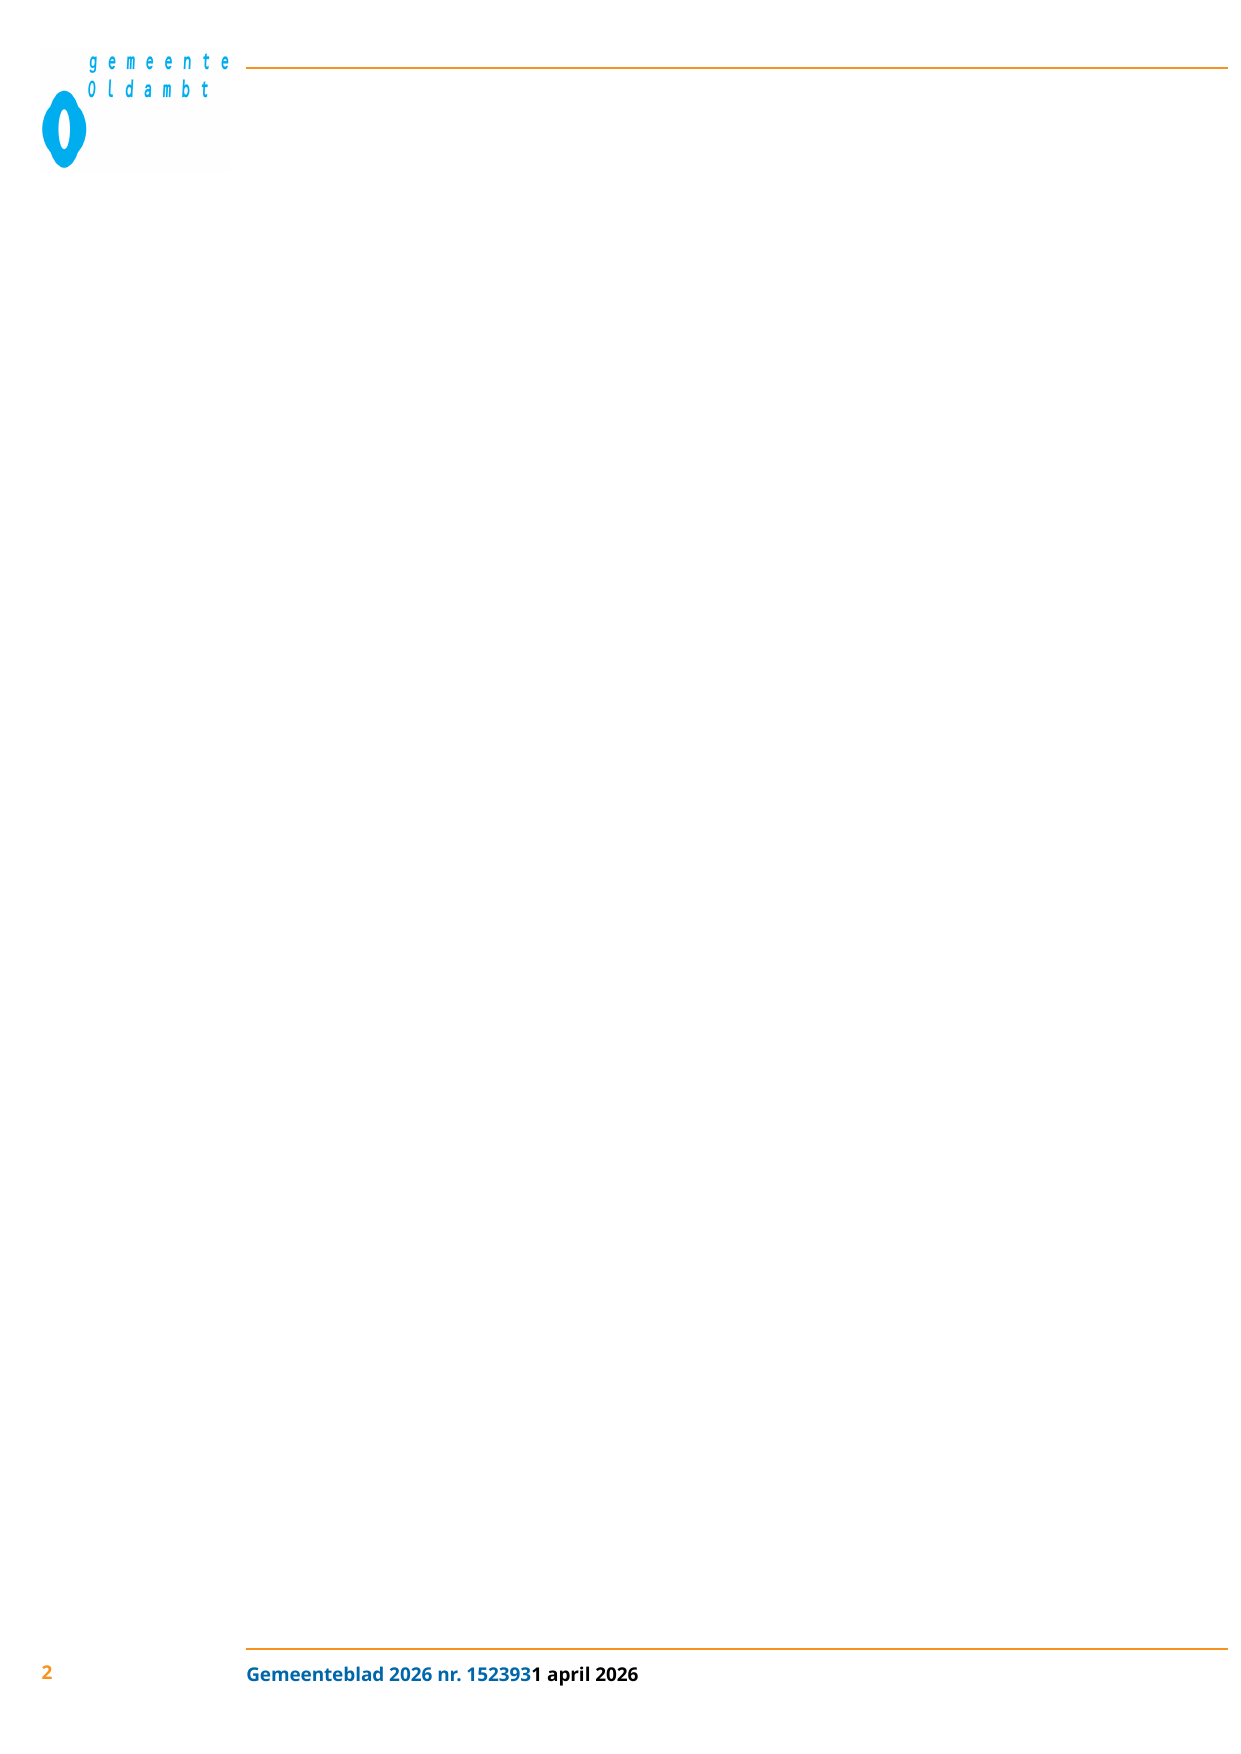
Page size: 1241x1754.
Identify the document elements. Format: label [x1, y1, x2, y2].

picture [41, 47, 231, 172]
